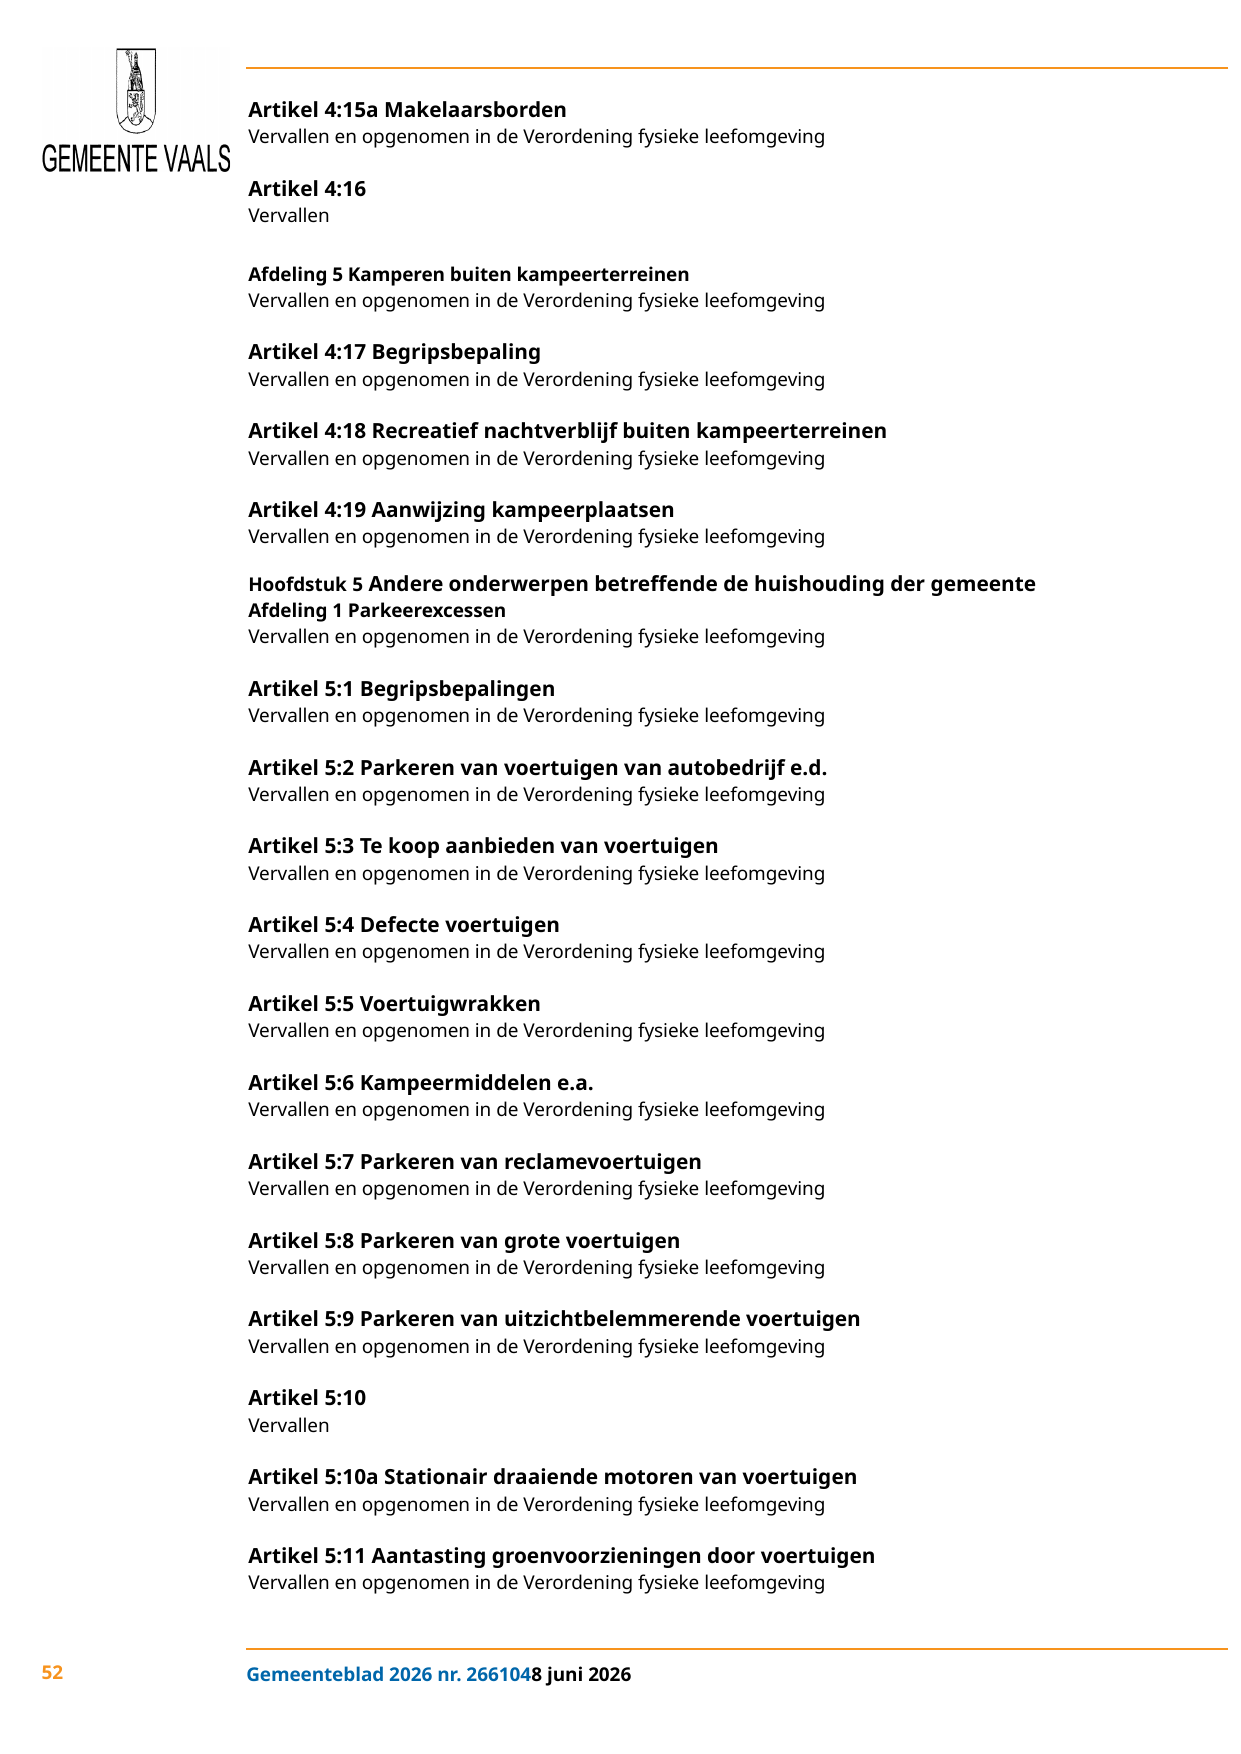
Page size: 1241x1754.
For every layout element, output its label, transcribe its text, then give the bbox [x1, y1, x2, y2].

text Afdeling 5 Kamperen buiten kampeerterreinen [248, 261, 1152, 287]
text Vervallen en opgenomen in de Verordening fysieke leefomgeving [248, 366, 1152, 392]
text Vervallen en opgenomen in de Verordening fysieke leefomgeving [248, 939, 1152, 964]
text Vervallen en opgenomen in de Verordening fysieke leefomgeving [248, 1096, 1152, 1122]
text Artikel 4:17 Begripsbepaling [248, 337, 1152, 366]
text Artikel 5:1 Begripsbepalingen [248, 674, 1152, 702]
text Vervallen en opgenomen in de Verordening fysieke leefomgeving [248, 445, 1152, 470]
text Artikel 5:5 Voertuigwrakken [248, 989, 1152, 1018]
text Vervallen en opgenomen in de Verordening fysieke leefomgeving [248, 1018, 1152, 1043]
text Vervallen en opgenomen in de Verordening fysieke leefomgeving [248, 860, 1152, 886]
text Artikel 5:4 Defecte voertuigen [248, 910, 1152, 939]
text Hoofdstuk 5 Andere onderwerpen betreffende de huishouding der gemeente [248, 569, 1152, 598]
text Artikel 5:8 Parkeren van grote voertuigen [248, 1226, 1152, 1254]
text Vervallen en opgenomen in de Verordening fysieke leefomgeving [248, 1491, 1152, 1516]
text Artikel 5:10a Stationair draaiende motoren van voertuigen [248, 1462, 1152, 1491]
text Afdeling 1 Parkeerexcessen [248, 598, 1152, 623]
text Vervallen en opgenomen in de Verordening fysieke leefomgeving [248, 1254, 1152, 1280]
text Vervallen en opgenomen in de Verordening fysieke leefomgeving [248, 1333, 1152, 1359]
picture [41, 47, 231, 172]
text Vervallen [248, 1412, 1152, 1438]
text Vervallen en opgenomen in de Verordening fysieke leefomgeving [248, 1569, 1152, 1595]
text Vervallen [248, 202, 1152, 228]
text Vervallen en opgenomen in de Verordening fysieke leefomgeving [248, 123, 1152, 149]
text Artikel 5:10 [248, 1383, 1152, 1412]
text Vervallen en opgenomen in de Verordening fysieke leefomgeving [248, 781, 1152, 807]
text Vervallen en opgenomen in de Verordening fysieke leefomgeving [248, 702, 1152, 728]
text Artikel 4:19 Aanwijzing kampeerplaatsen [248, 495, 1152, 523]
text Vervallen en opgenomen in de Verordening fysieke leefomgeving [248, 287, 1152, 313]
text Vervallen en opgenomen in de Verordening fysieke leefomgeving [248, 623, 1152, 649]
text Artikel 5:9 Parkeren van uitzichtbelemmerende voertuigen [248, 1304, 1152, 1333]
text Artikel 5:6 Kampeermiddelen e.a. [248, 1068, 1152, 1096]
text Artikel 5:2 Parkeren van voertuigen van autobedrijf e.d. [248, 753, 1152, 781]
text Artikel 5:7 Parkeren van reclamevoertuigen [248, 1147, 1152, 1175]
text Artikel 4:16 [248, 174, 1152, 202]
text Vervallen en opgenomen in de Verordening fysieke leefomgeving [248, 523, 1152, 549]
text Artikel 4:18 Recreatief nachtverblijf buiten kampeerterreinen [248, 416, 1152, 445]
text Artikel 5:3 Te koop aanbieden van voertuigen [248, 831, 1152, 860]
text Artikel 4:15a Makelaarsborden [248, 95, 1152, 123]
text Artikel 5:11 Aantasting groenvoorzieningen door voertuigen [248, 1541, 1152, 1569]
text Vervallen en opgenomen in de Verordening fysieke leefomgeving [248, 1175, 1152, 1201]
